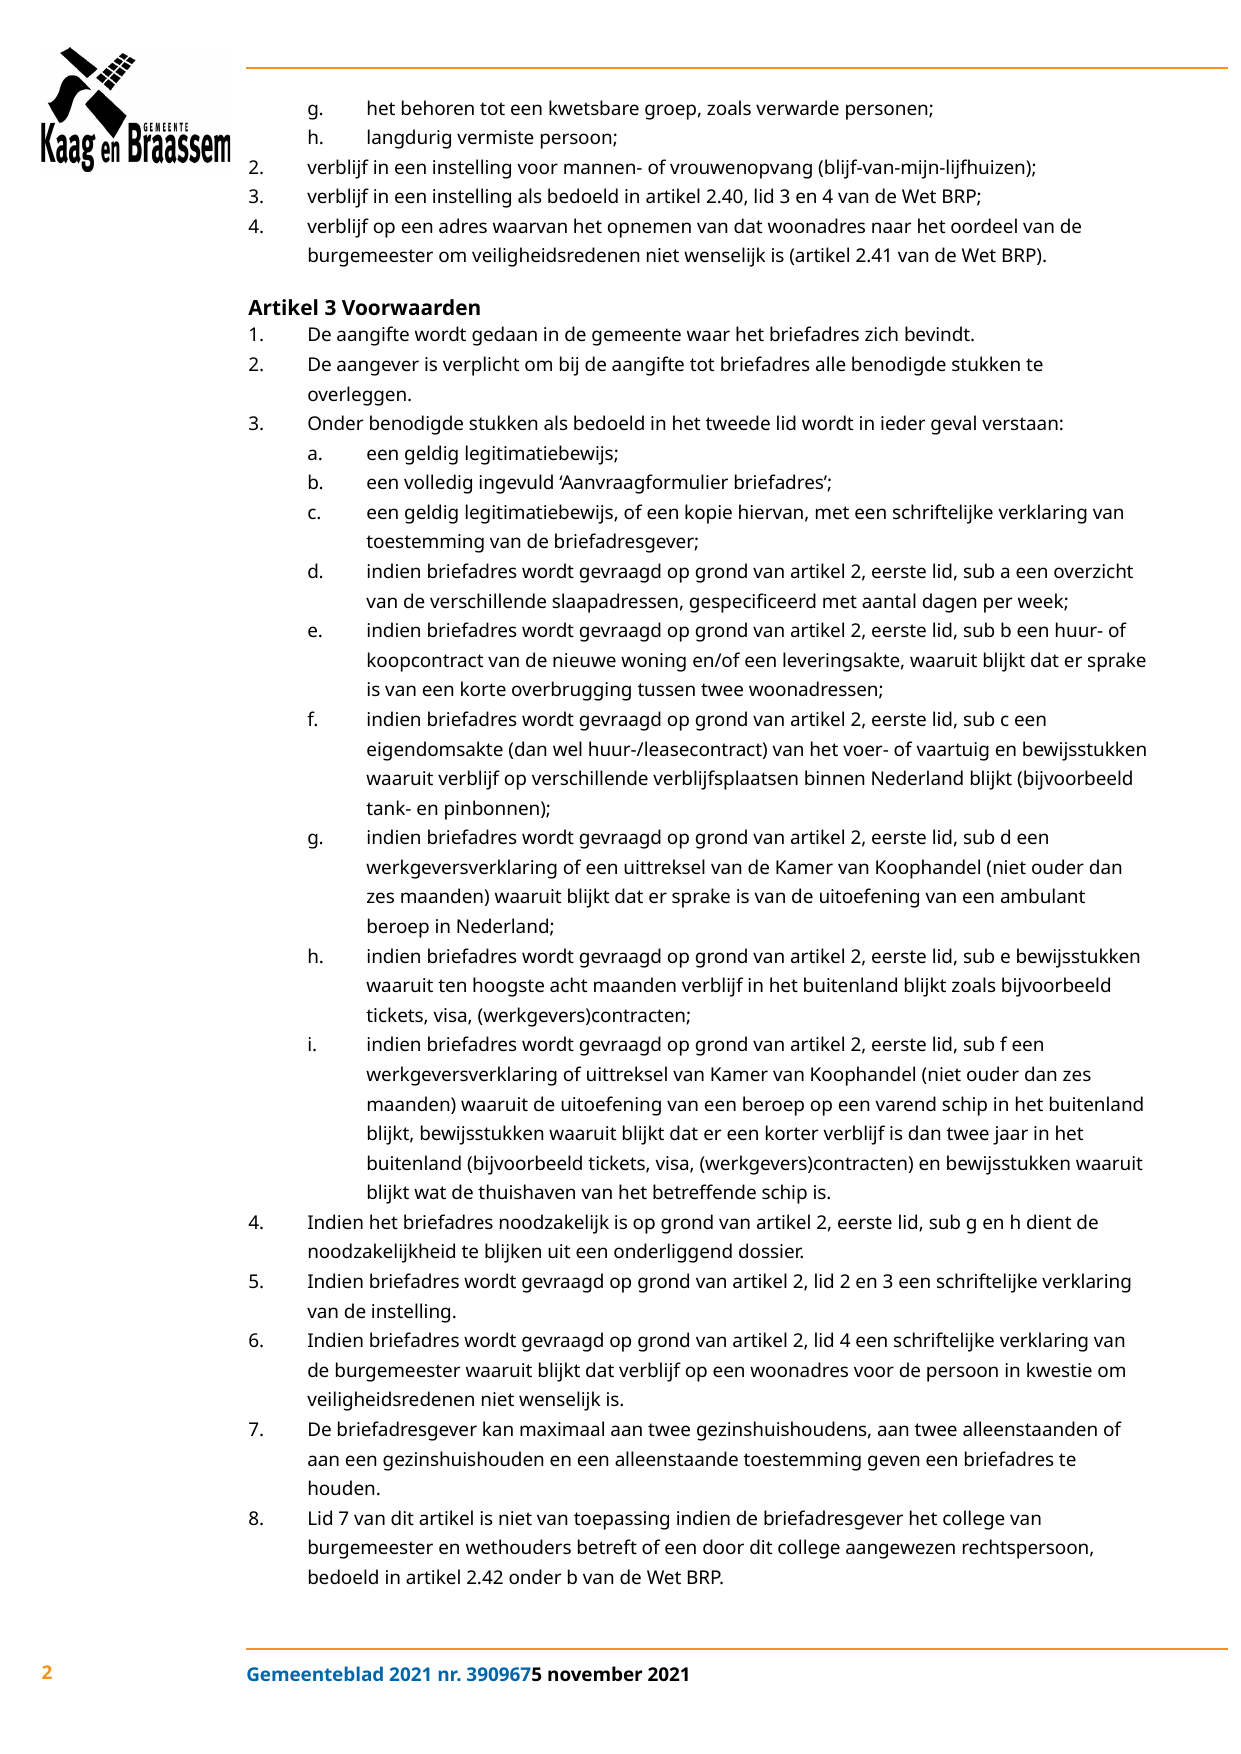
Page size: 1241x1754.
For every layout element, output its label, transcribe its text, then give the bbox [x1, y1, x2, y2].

list Indien het briefadres noodzakelijk is op grond van artikel 2, eerste lid, sub g en h dient de noodzakelijkheid te blijken uit een onderliggend dossier. [248, 1209, 1152, 1264]
list De briefadresgever kan maximaal aan twee gezinshuishoudens, aan twee alleenstaanden of aan een gezinshuishouden en een alleenstaande toestemming geven een briefadres te houden. [248, 1416, 1152, 1501]
list Onder benodigde stukken als bedoeld in het tweede lid wordt in ieder geval verstaan: [248, 410, 1152, 436]
list indien briefadres wordt gevraagd op grond van artikel 2, eerste lid, sub d een werkgeversverklaring of een uittreksel van de Kamer van Koophandel (niet ouder dan zes maanden) waaruit blijkt dat er sprake is van de uitoefening van een ambulant beroep in Nederland; [307, 824, 1152, 939]
list indien briefadres wordt gevraagd op grond van artikel 2, eerste lid, sub e bewijsstukken waaruit ten hoogste acht maanden verblijf in het buitenland blijkt zoals bijvoorbeeld tickets, visa, (werkgevers)contracten; [307, 943, 1152, 1028]
list het behoren tot een kwetsbare groep, zoals verwarde personen; [307, 95, 1152, 121]
list een volledig ingevuld ‘Aanvraagformulier briefadres’; [307, 469, 1152, 495]
list verblijf in een instelling voor mannen- of vrouwenopvang (blijf-van-mijn-lijfhuizen); [248, 154, 1152, 180]
list een geldig legitimatiebewijs; [307, 440, 1152, 466]
list indien briefadres wordt gevraagd op grond van artikel 2, eerste lid, sub f een werkgeversverklaring of uittreksel van Kamer van Koophandel (niet ouder dan zes maanden) waaruit de uitoefening van een beroep op een varend schip in het buitenland blijkt, bewijsstukken waaruit blijkt dat er een korter verblijf is dan twee jaar in het buitenland (bijvoorbeeld tickets, visa, (werkgevers)contracten) en bewijsstukken waaruit blijkt wat de thuishaven van het betreffende schip is. [307, 1032, 1152, 1205]
list indien briefadres wordt gevraagd op grond van artikel 2, eerste lid, sub a een overzicht van de verschillende slaapadressen, gespecificeerd met aantal dagen per week; [307, 558, 1152, 613]
list indien briefadres wordt gevraagd op grond van artikel 2, eerste lid, sub c een eigendomsakte (dan wel huur-/leasecontract) van het voer- of vaartuig en bewijsstukken waaruit verblijf op verschillende verblijfsplaatsen binnen Nederland blijkt (bijvoorbeeld tank- en pinbonnen); [307, 706, 1152, 821]
list verblijf op een adres waarvan het opnemen van dat woonadres naar het oordeel van de burgemeester om veiligheidsredenen niet wenselijk is (artikel 2.41 van de Wet BRP). [248, 213, 1152, 268]
list Lid 7 van dit artikel is niet van toepassing indien de briefadresgever het college van burgemeester en wethouders betreft of een door dit college aangewezen rechtspersoon, bedoeld in artikel 2.42 onder b van de Wet BRP. [248, 1505, 1152, 1590]
list Indien briefadres wordt gevraagd op grond van artikel 2, lid 2 en 3 een schriftelijke verklaring van de instelling. [248, 1268, 1152, 1323]
list Indien briefadres wordt gevraagd op grond van artikel 2, lid 4 een schriftelijke verklaring van de burgemeester waaruit blijkt dat verblijf op een woonadres voor de persoon in kwestie om veiligheidsredenen niet wenselijk is. [248, 1327, 1152, 1412]
list De aangifte wordt gedaan in de gemeente waar het briefadres zich bevindt. [248, 322, 1152, 347]
text Artikel 3 Voorwaarden [248, 293, 1152, 322]
list een geldig legitimatiebewijs, of een kopie hiervan, met een schriftelijke verklaring van toestemming van de briefadresgever; [307, 499, 1152, 554]
list De aangever is verplicht om bij de aangifte tot briefadres alle benodigde stukken te overleggen. [248, 351, 1152, 406]
list verblijf in een instelling als bedoeld in artikel 2.40, lid 3 en 4 van de Wet BRP; [248, 183, 1152, 209]
picture [41, 47, 231, 172]
list langdurig vermiste persoon; [307, 124, 1152, 150]
list indien briefadres wordt gevraagd op grond van artikel 2, eerste lid, sub b een huur- of koopcontract van de nieuwe woning en/of een leveringsakte, waaruit blijkt dat er sprake is van een korte overbrugging tussen twee woonadressen; [307, 617, 1152, 702]
